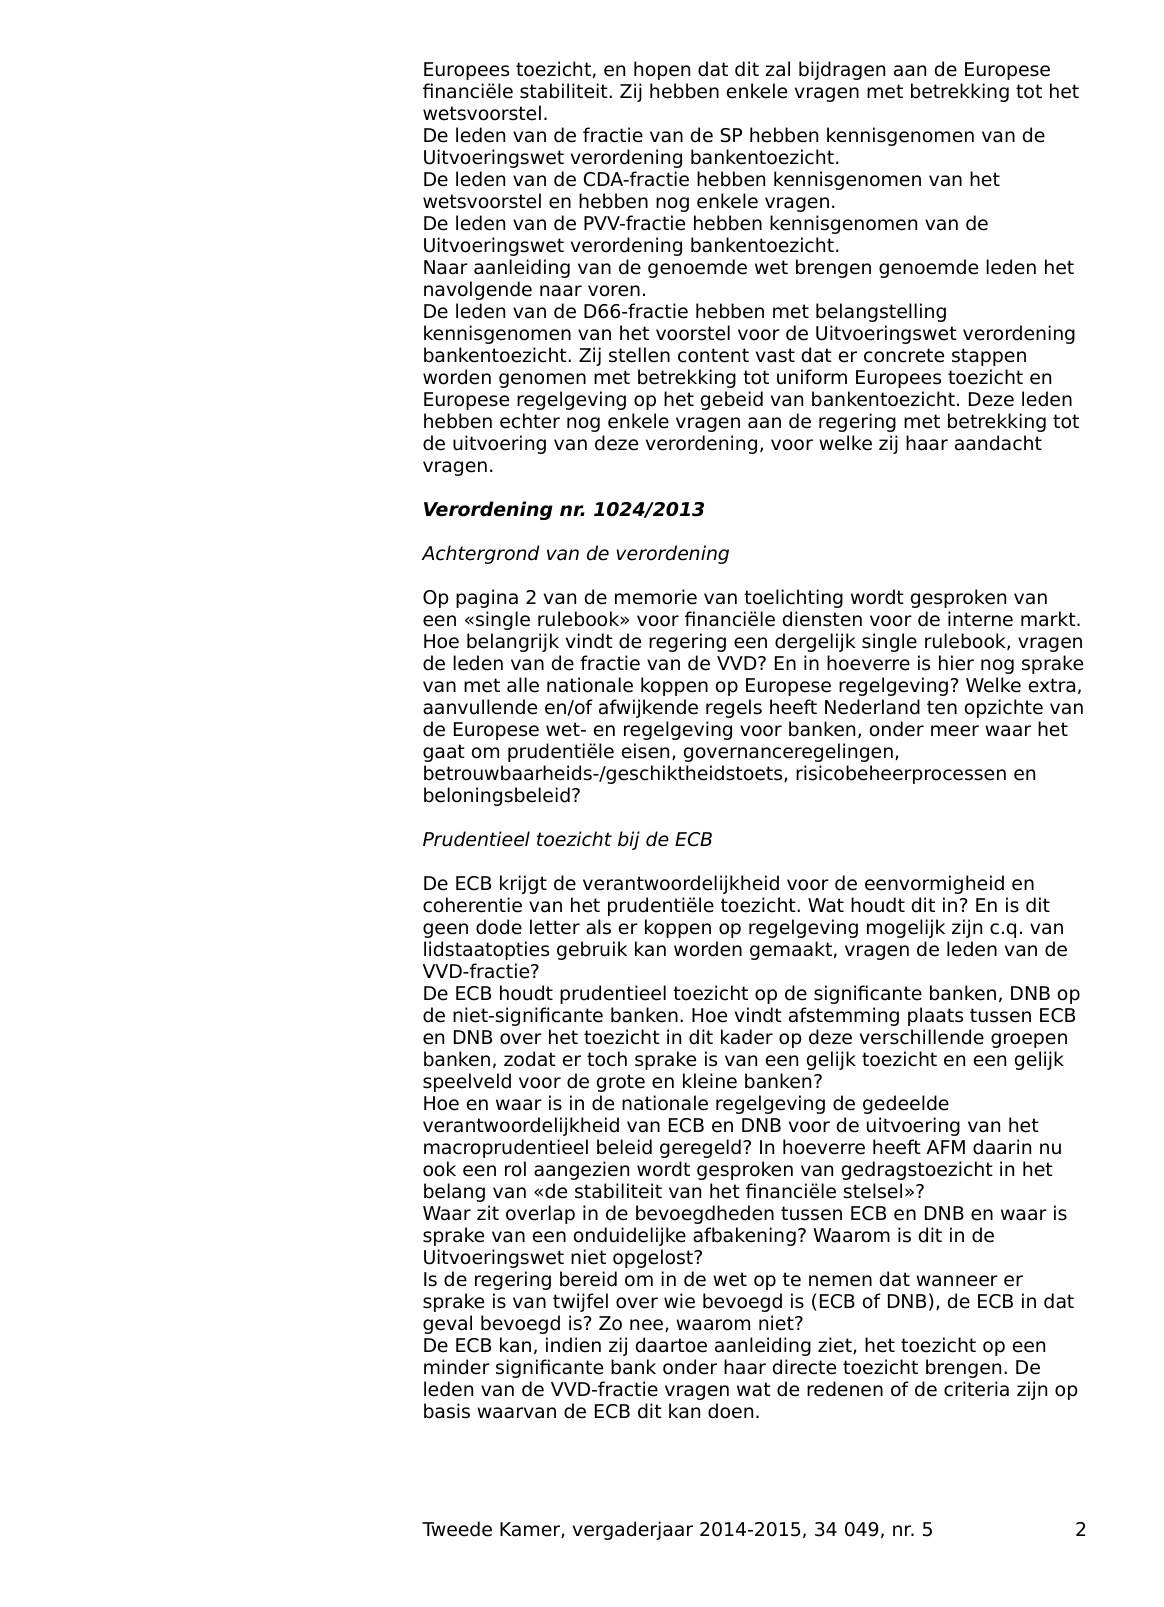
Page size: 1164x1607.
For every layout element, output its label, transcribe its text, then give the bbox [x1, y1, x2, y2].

text Op pagina 2 van de memorie van toelichting wordt gesproken van een «single rulebook» voor financiële diensten voor de interne markt. Hoe belangrijk vindt de regering een dergelijk single rulebook, vragen de leden van de fractie van de VVD? En in hoeverre is hier nog sprake van met alle nationale koppen op Europese regelgeving? Welke extra, aanvullende en/of afwijkende regels heeft Nederland ten opzichte van de Europese wet- en regelgeving voor banken, onder meer waar het gaat om prudentiële eisen, governanceregelingen, betrouwbaarheids-/geschiktheidstoets, risicobeheerprocessen en beloningsbeleid? [422, 587, 1087, 807]
text De ECB krijgt de verantwoordelijkheid voor de eenvormigheid en coherentie van het prudentiële toezicht. Wat houdt dit in? En is dit geen dode letter als er koppen op regelgeving mogelijk zijn c.q. van lidstaatopties gebruik kan worden gemaakt, vragen de leden van de VVD-fractie? [422, 873, 1087, 983]
subtitle Achtergrond van de verordening [422, 543, 1087, 565]
text Waar zit overlap in de bevoegdheden tussen ECB en DNB en waar is sprake van een onduidelijke afbakening? Waarom is dit in de Uitvoeringswet niet opgelost? [422, 1203, 1087, 1269]
subtitle Prudentieel toezicht bij de ECB [422, 829, 1087, 851]
text De ECB kan, indien zij daartoe aanleiding ziet, het toezicht op een minder significante bank onder haar directe toezicht brengen. De leden van de VVD-fractie vragen wat de redenen of de criteria zijn op basis waarvan de ECB dit kan doen. [422, 1335, 1087, 1423]
text Europees toezicht, en hopen dat dit zal bijdragen aan de Europese financiële stabiliteit. Zij hebben enkele vragen met betrekking tot het wetsvoorstel. [422, 59, 1087, 125]
text Is de regering bereid om in de wet op te nemen dat wanneer er sprake is van twijfel over wie bevoegd is (ECB of DNB), de ECB in dat geval bevoegd is? Zo nee, waarom niet? [422, 1269, 1087, 1335]
subtitle Verordening nr. 1024/2013 [422, 499, 1087, 521]
text Naar aanleiding van de genoemde wet brengen genoemde leden het navolgende naar voren. [422, 257, 1087, 301]
text De leden van de PVV-fractie hebben kennisgenomen van de Uitvoeringswet verordening bankentoezicht. [422, 213, 1087, 257]
text De leden van de D66-fractie hebben met belangstelling kennisgenomen van het voorstel voor de Uitvoeringswet verordening bankentoezicht. Zij stellen content vast dat er concrete stappen worden genomen met betrekking tot uniform Europees toezicht en Europese regelgeving op het gebeid van bankentoezicht. Deze leden hebben echter nog enkele vragen aan de regering met betrekking tot de uitvoering van deze verordening, voor welke zij haar aandacht vragen. [422, 301, 1087, 477]
text De leden van de CDA-fractie hebben kennisgenomen van het wetsvoorstel en hebben nog enkele vragen. [422, 169, 1087, 213]
text De ECB houdt prudentieel toezicht op de significante banken, DNB op de niet-significante banken. Hoe vindt afstemming plaats tussen ECB en DNB over het toezicht in dit kader op deze verschillende groepen banken, zodat er toch sprake is van een gelijk toezicht en een gelijk speelveld voor de grote en kleine banken? [422, 983, 1087, 1093]
text Hoe en waar is in de nationale regelgeving de gedeelde verantwoordelijkheid van ECB en DNB voor de uitvoering van het macroprudentieel beleid geregeld? In hoeverre heeft AFM daarin nu ook een rol aangezien wordt gesproken van gedragstoezicht in het belang van «de stabiliteit van het financiële stelsel»? [422, 1093, 1087, 1203]
text De leden van de fractie van de SP hebben kennisgenomen van de Uitvoeringswet verordening bankentoezicht. [422, 125, 1087, 169]
